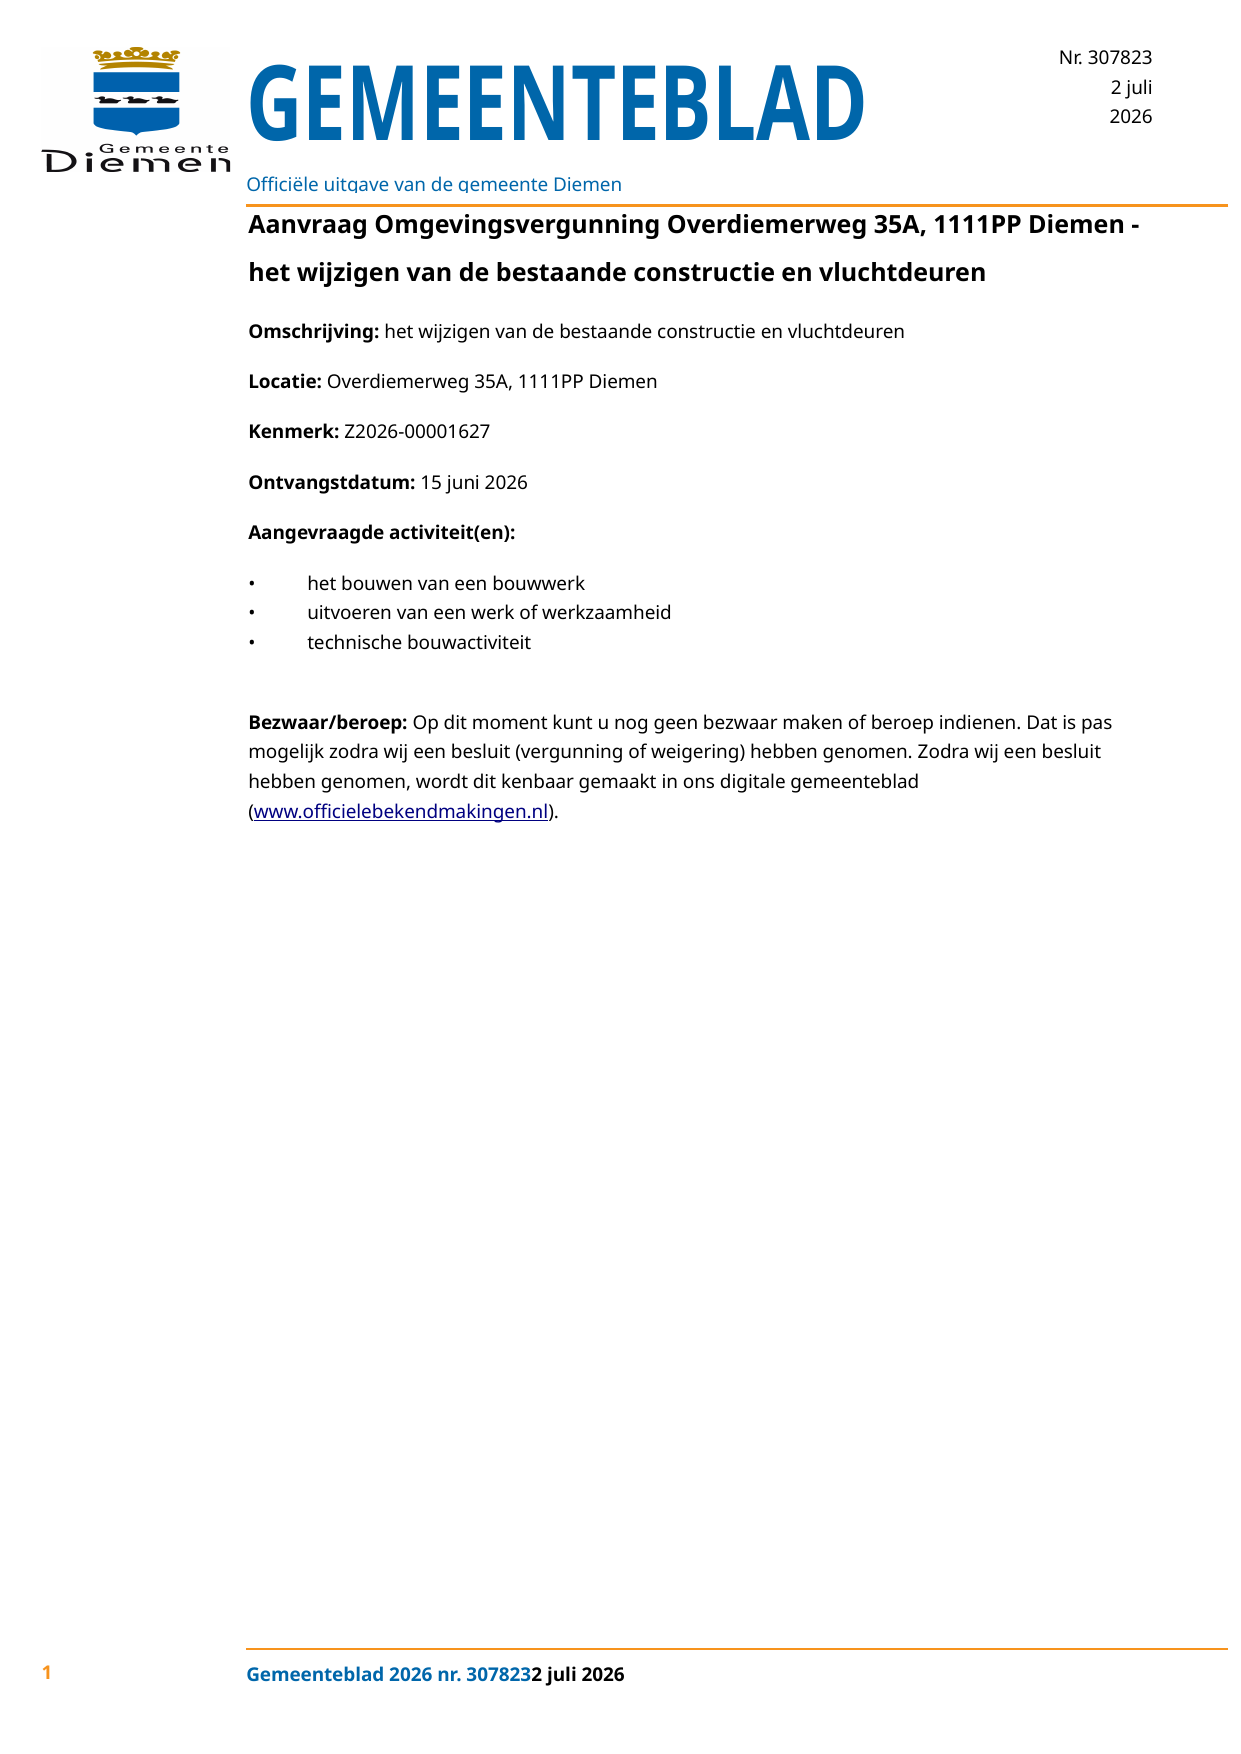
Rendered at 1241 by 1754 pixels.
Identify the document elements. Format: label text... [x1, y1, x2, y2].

text Kenmerk: Z2026-00001627 [248, 419, 1152, 444]
text Omschrijving: het wijzigen van de bestaande constructie en vluchtdeuren [248, 318, 1152, 344]
text Locatie: Overdiemerweg 35A, 1111PP Diemen [248, 368, 1152, 394]
text Aangevraagde activiteit(en): [248, 519, 1152, 545]
text Bezwaar/beroep: Op dit moment kunt u nog geen bezwaar maken of beroep indienen. Dat is pas mogelijk zodra wij een besluit (vergunning of weigering) hebben genomen. Zodra wij een besluit hebben genomen, wordt dit kenbaar gemaakt in ons digitale gemeenteblad (www.officielebekendmakingen.nl). [248, 709, 1152, 824]
text Ontvangstdatum: 15 juni 2026 [248, 469, 1152, 495]
list uitvoeren van een werk of werkzaamheid [248, 599, 1152, 625]
picture [41, 47, 231, 172]
list het bouwen van een bouwwerk [248, 570, 1152, 596]
text Aanvraag Omgevingsvergunning Overdiemerweg 35A, 1111PP Diemen - het wijzigen van de bestaande constructie en vluchtdeuren [248, 207, 1152, 288]
list technische bouwactiviteit [248, 629, 1152, 655]
